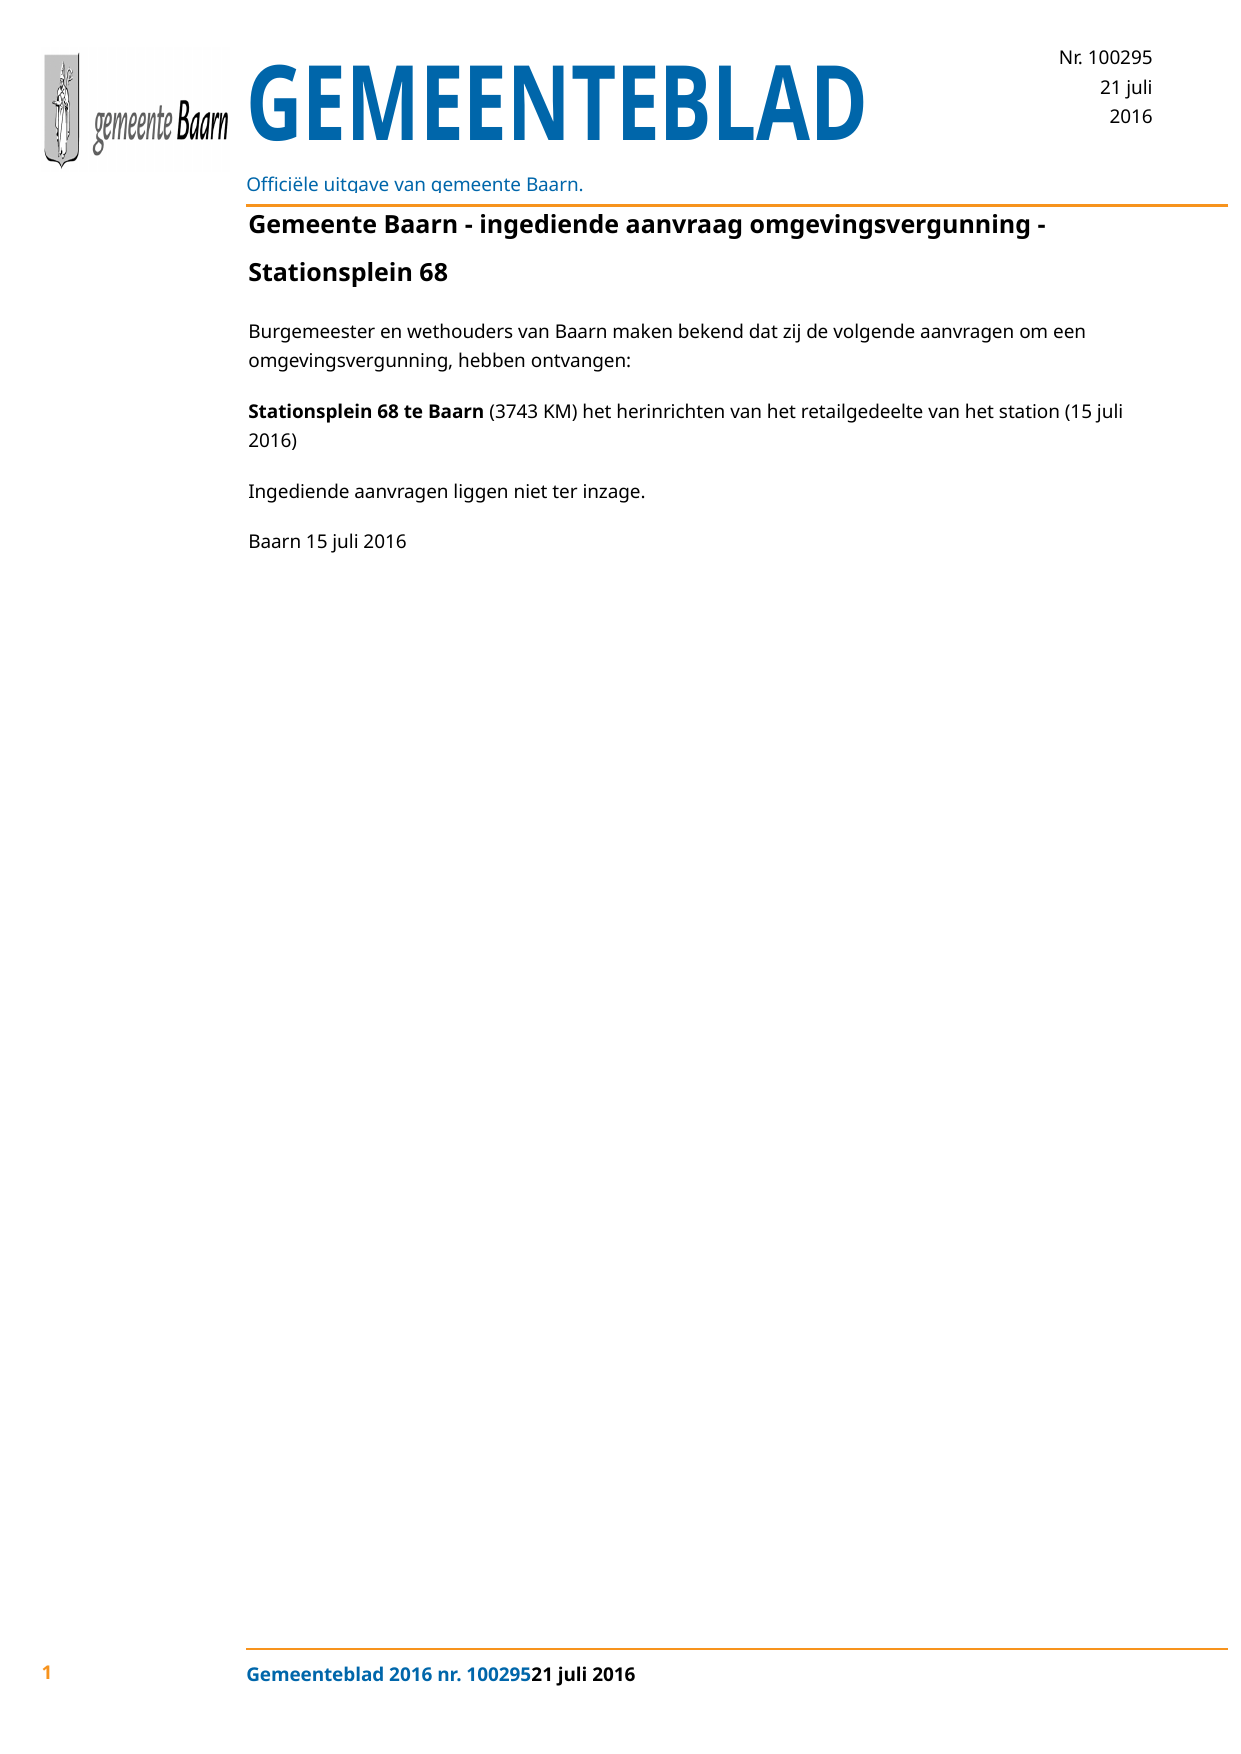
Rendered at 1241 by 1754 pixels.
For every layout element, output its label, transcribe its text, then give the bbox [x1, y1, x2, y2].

text Stationsplein 68 te Baarn (3743 KM) het herinrichten van het retailgedeelte van het station (15 juli 2016) [248, 398, 1152, 453]
text Ingediende aanvragen liggen niet ter inzage. [248, 478, 1152, 504]
picture [41, 47, 231, 172]
text Baarn 15 juli 2016 [248, 528, 1152, 554]
text Gemeente Baarn - ingediende aanvraag omgevingsvergunning - Stationsplein 68 [248, 207, 1152, 288]
text Burgemeester en wethouders van Baarn maken bekend dat zij de volgende aanvragen om een omgevingsvergunning, hebben ontvangen: [248, 318, 1152, 373]
